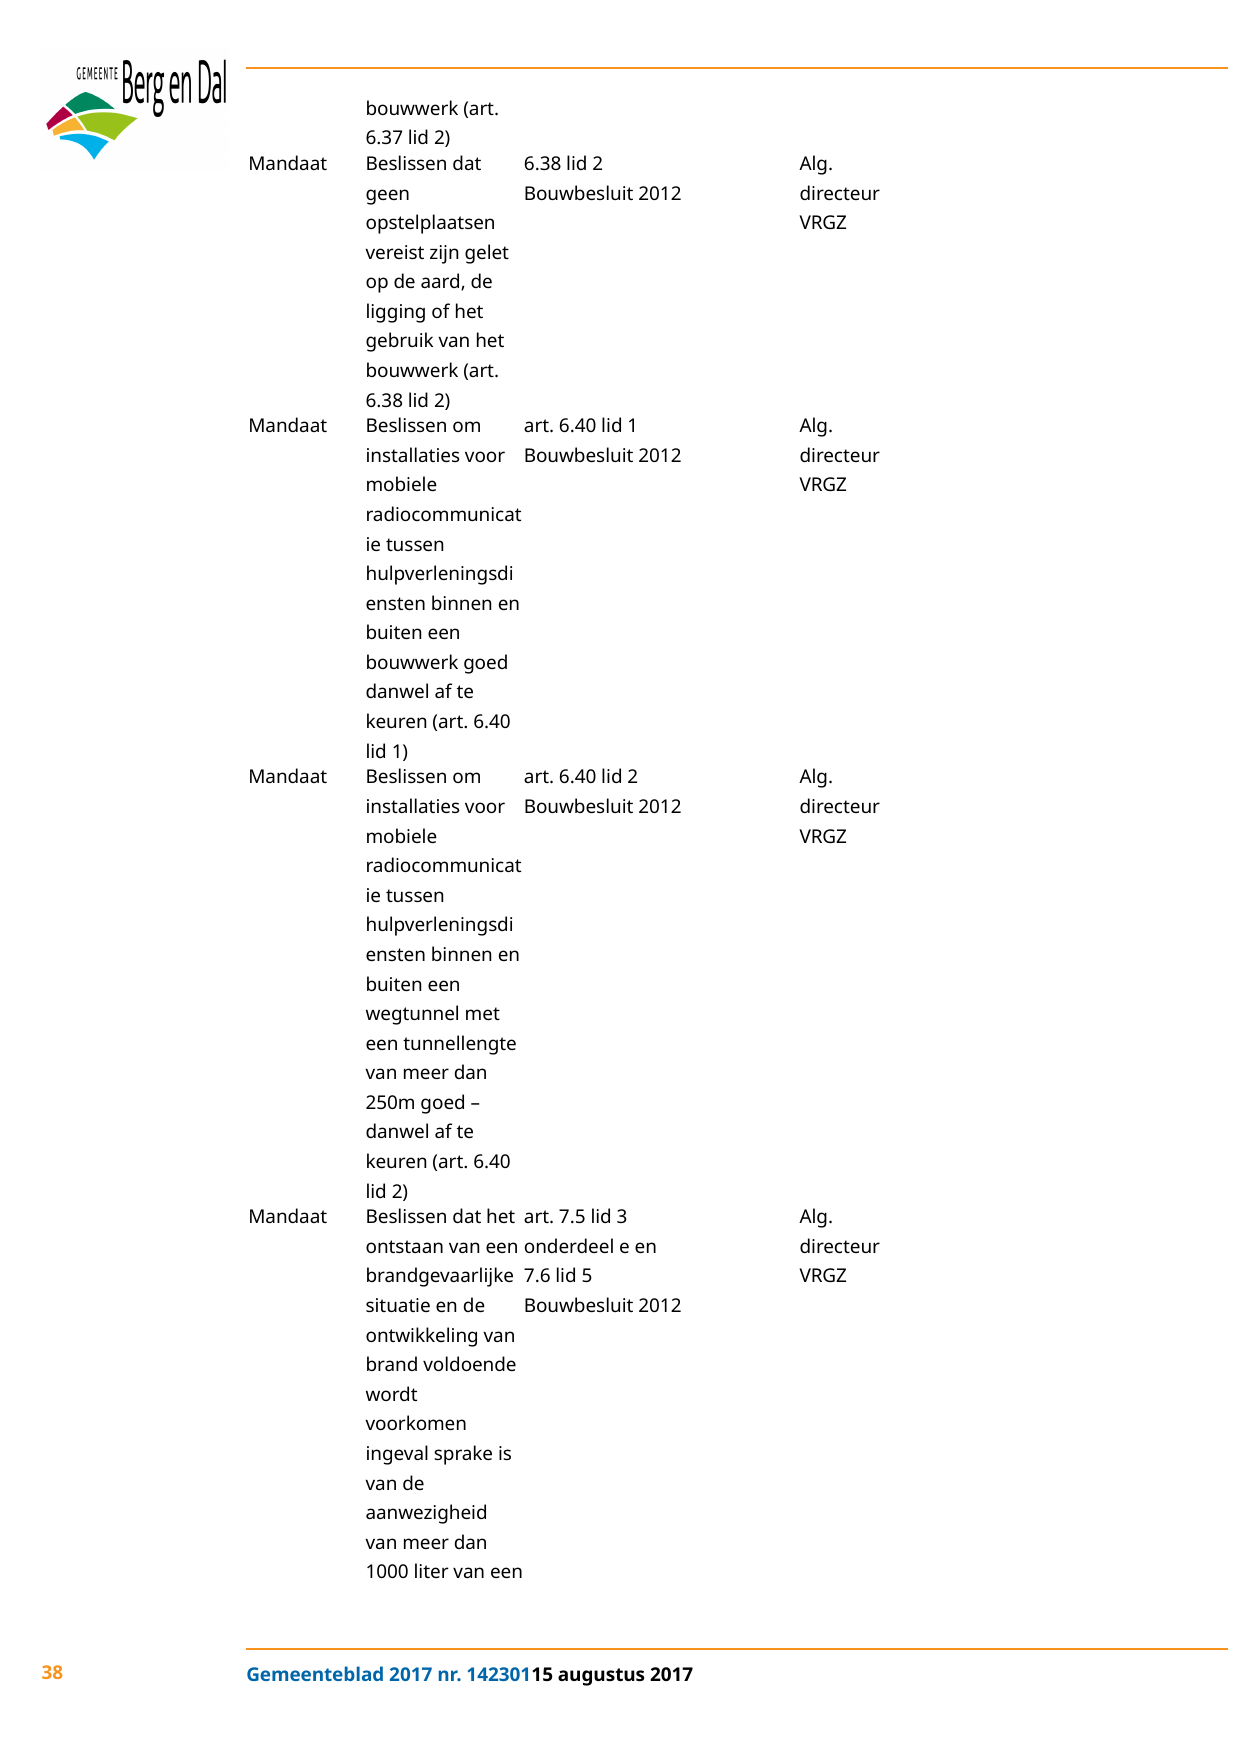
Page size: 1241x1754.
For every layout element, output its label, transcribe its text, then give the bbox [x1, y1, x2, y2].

table_cell [917, 1204, 1034, 1584]
table_cell art. 6.40 lid 2 Bouwbesluit 2012 [524, 764, 682, 1203]
picture [41, 47, 231, 172]
table_cell [1034, 150, 1152, 412]
table_cell [1034, 413, 1152, 764]
table_cell Mandaat [248, 764, 365, 1203]
table_cell [682, 95, 799, 150]
table_cell art. 6.40 lid 1 Bouwbesluit 2012 [524, 413, 682, 764]
table_cell Mandaat [248, 1204, 365, 1584]
table_cell art. 7.5 lid 3 onderdeel e en 7.6 lid 5 Bouwbesluit 2012 [524, 1204, 682, 1584]
table_cell Mandaat [248, 413, 365, 764]
table_cell [682, 764, 799, 1203]
table_cell Alg. directeur VRGZ [799, 764, 917, 1203]
table_cell [799, 95, 917, 150]
table_cell [917, 413, 1034, 764]
table_cell Beslissen om installaties voor mobiele radiocommunicatie tussen hulpverleningsdiensten binnen en buiten een bouwwerk goed danwel af te keuren (art. 6.40 lid 1) [365, 413, 524, 764]
table_cell [917, 95, 1034, 150]
table_cell [682, 150, 799, 412]
table_cell [917, 764, 1034, 1203]
table_cell bouwwerk (art. 6.37 lid 2) [365, 95, 524, 150]
table_cell [524, 95, 682, 150]
table_cell [1034, 95, 1152, 150]
table_cell Beslissen om installaties voor mobiele radiocommunicatie tussen hulpverleningsdiensten binnen en buiten een wegtunnel met een tunnellengte van meer dan 250m goed – danwel af te keuren (art. 6.40 lid 2) [365, 764, 524, 1203]
table_cell Alg. directeur VRGZ [799, 413, 917, 764]
table_cell [682, 1204, 799, 1584]
table_cell Alg. directeur VRGZ [799, 1204, 917, 1584]
table_cell [682, 413, 799, 764]
table_cell [1034, 764, 1152, 1203]
table_cell [248, 95, 365, 150]
table_cell Beslissen dat het ontstaan van een brandgevaarlijke situatie en de ontwikkeling van brand voldoende wordt voorkomen ingeval sprake is van de aanwezigheid van meer dan 1000 liter van een [365, 1204, 524, 1584]
table_cell [917, 150, 1034, 412]
table_cell Alg. directeur VRGZ [799, 150, 917, 412]
table_cell [1034, 1204, 1152, 1584]
table_cell 6.38 lid 2 Bouwbesluit 2012 [524, 150, 682, 412]
table_cell Mandaat [248, 150, 365, 412]
table_cell Beslissen dat geen opstelplaatsen vereist zijn gelet op de aard, de ligging of het gebruik van het bouwwerk (art. 6.38 lid 2) [365, 150, 524, 412]
